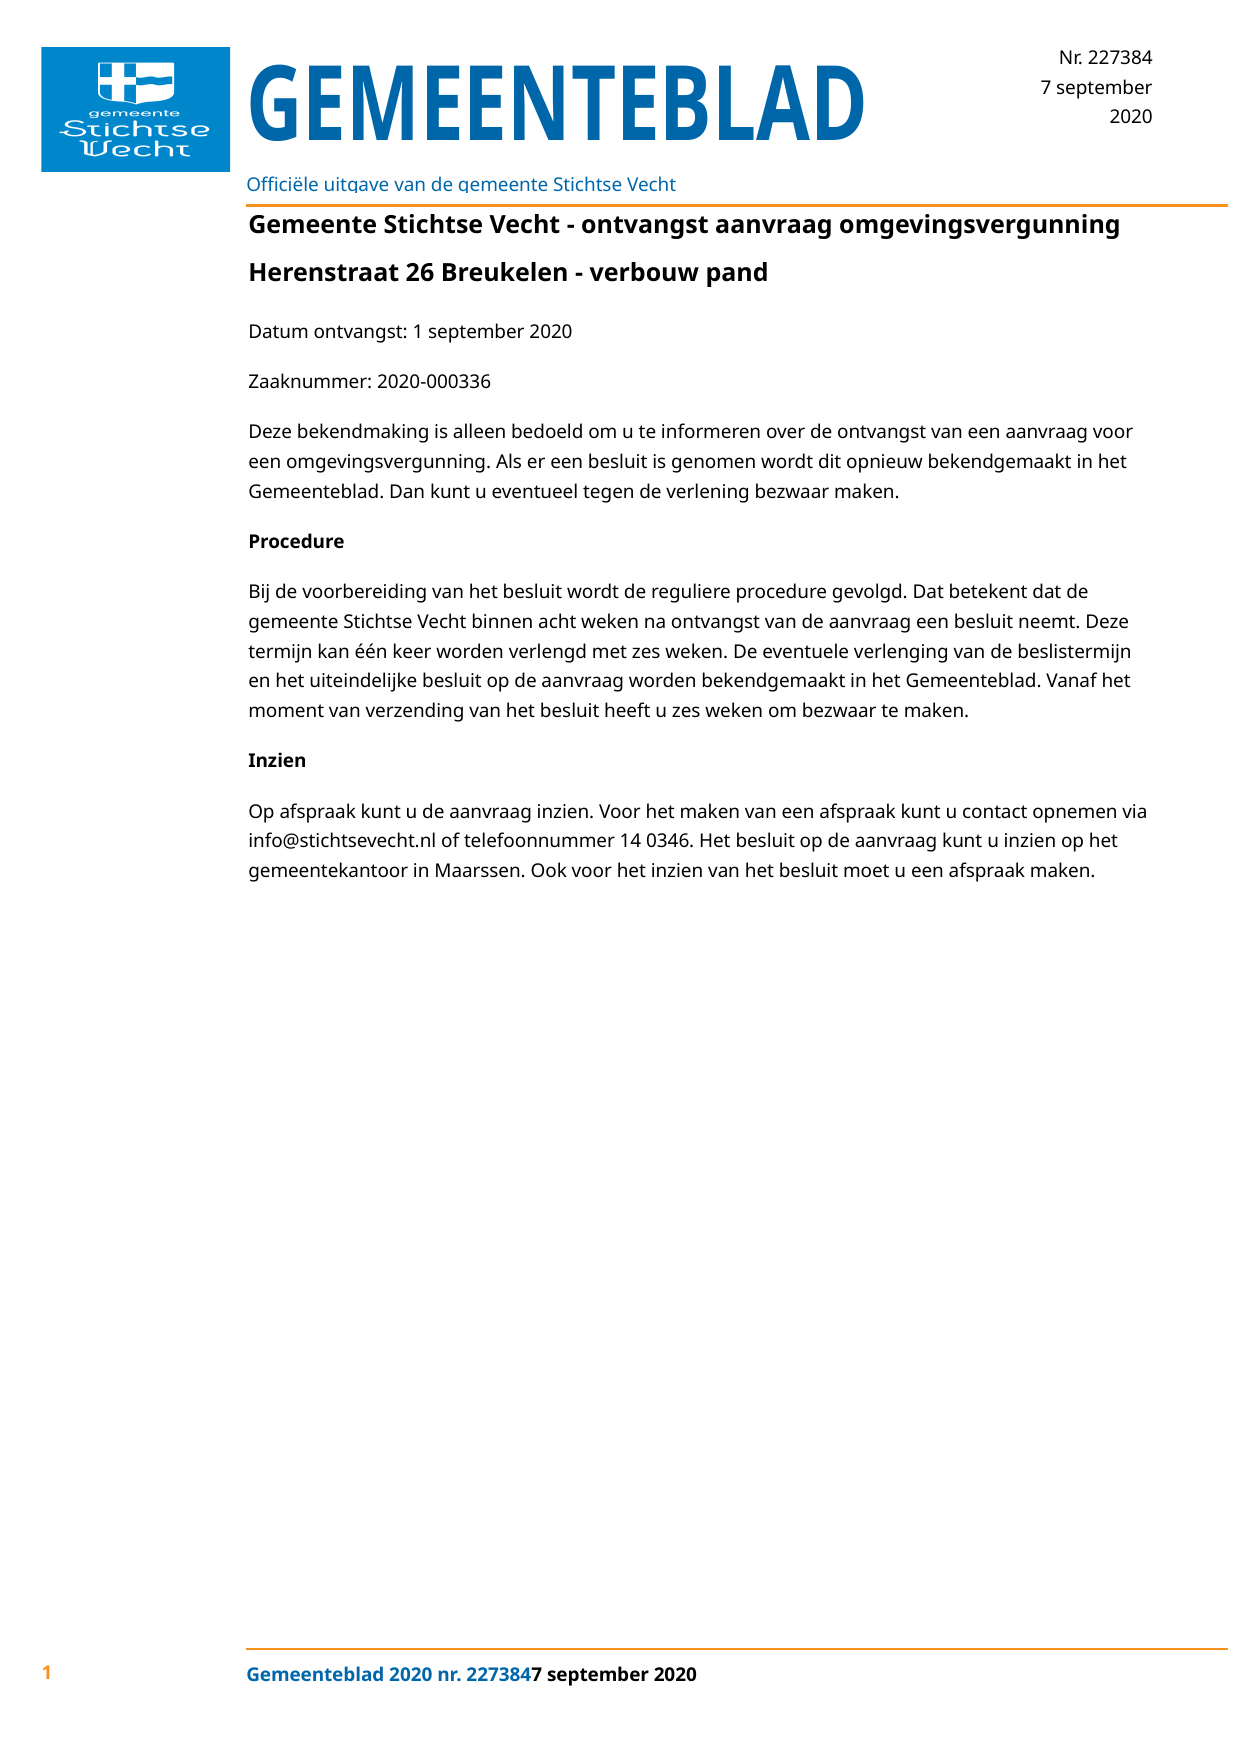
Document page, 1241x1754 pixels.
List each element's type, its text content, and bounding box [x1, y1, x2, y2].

text Op afspraak kunt u de aanvraag inzien. Voor het maken van een afspraak kunt u contact opnemen via info@stichtsevecht.nl of telefoonnummer 14 0346. Het besluit op de aanvraag kunt u inzien op het gemeentekantoor in Maarssen. Ook voor het inzien van het besluit moet u een afspraak maken. [248, 798, 1152, 883]
text Deze bekendmaking is alleen bedoeld om u te informeren over de ontvangst van een aanvraag voor een omgevingsvergunning. Als er een besluit is genomen wordt dit opnieuw bekendgemaakt in het Gemeenteblad. Dan kunt u eventueel tegen de verlening bezwaar maken. [248, 419, 1152, 504]
text Datum ontvangst: 1 september 2020 [248, 318, 1152, 344]
text Zaaknummer: 2020-000336 [248, 368, 1152, 394]
text Bij de voorbereiding van het besluit wordt de reguliere procedure gevolgd. Dat betekent dat de gemeente Stichtse Vecht binnen acht weken na ontvangst van de aanvraag een besluit neemt. Deze termijn kan één keer worden verlengd met zes weken. De eventuele verlenging van de beslistermijn en het uiteindelijke besluit op de aanvraag worden bekendgemaakt in het Gemeenteblad. Vanaf het moment van verzending van het besluit heeft u zes weken om bezwaar te maken. [248, 579, 1152, 723]
text Procedure [248, 528, 1152, 554]
text Gemeente Stichtse Vecht - ontvangst aanvraag omgevingsvergunning Herenstraat 26 Breukelen - verbouw pand [248, 207, 1152, 288]
picture [137, 63, 174, 103]
picture [99, 63, 135, 101]
text Inzien [248, 747, 1152, 773]
